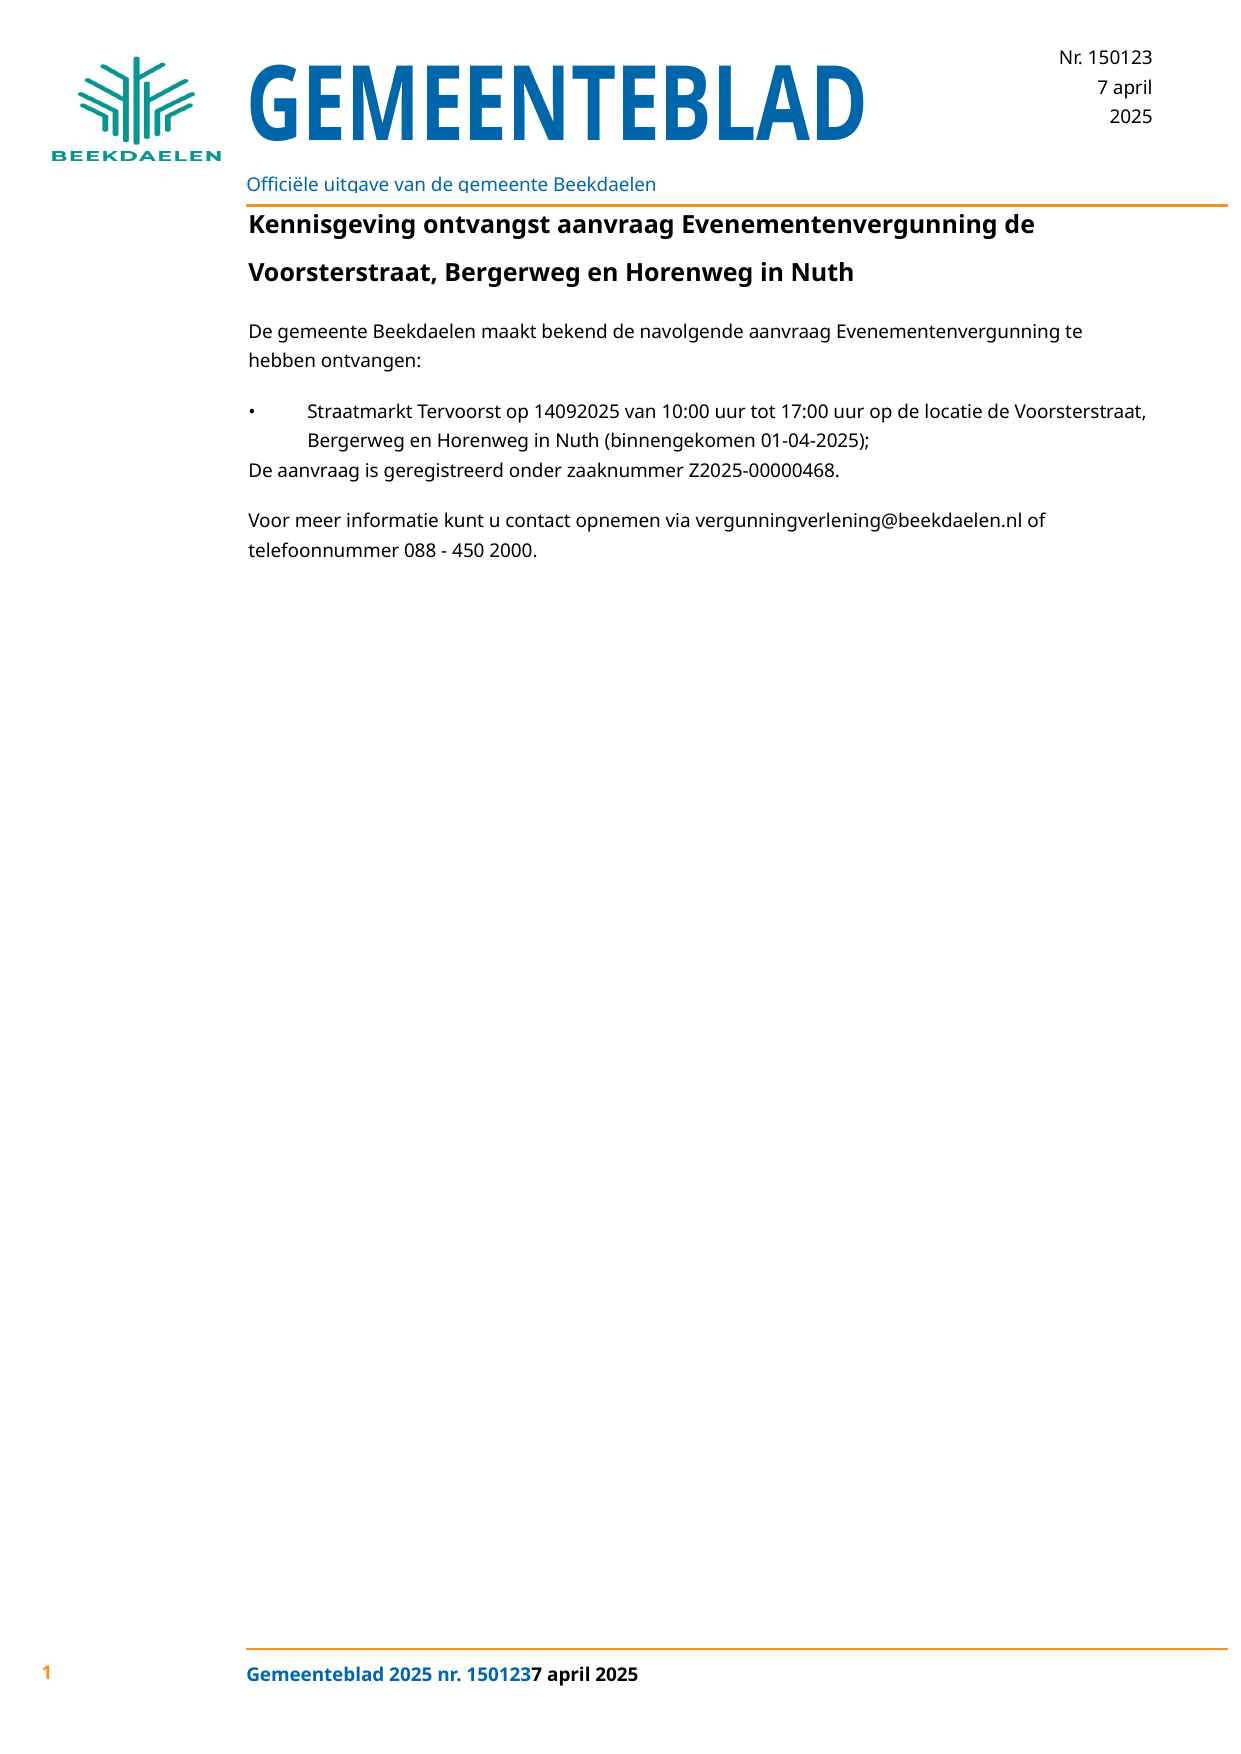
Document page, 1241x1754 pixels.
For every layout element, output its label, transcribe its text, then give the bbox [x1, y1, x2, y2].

text Kennisgeving ontvangst aanvraag Evenementenvergunning de Voorsterstraat, Bergerweg en Horenweg in Nuth [248, 207, 1152, 288]
text De aanvraag is geregistreerd onder zaaknummer Z2025-00000468. [248, 457, 1152, 483]
picture [41, 47, 231, 172]
text De gemeente Beekdaelen maakt bekend de navolgende aanvraag Evenementenvergunning te hebben ontvangen: [248, 318, 1152, 373]
list Straatmarkt Tervoorst op 14092025 van 10:00 uur tot 17:00 uur op de locatie de Voorsterstraat, Bergerweg en Horenweg in Nuth (binnengekomen 01-04-2025); [248, 398, 1152, 453]
text Voor meer informatie kunt u contact opnemen via vergunningverlening@beekdaelen.nl of telefoonnummer 088 - 450 2000. [248, 507, 1152, 563]
